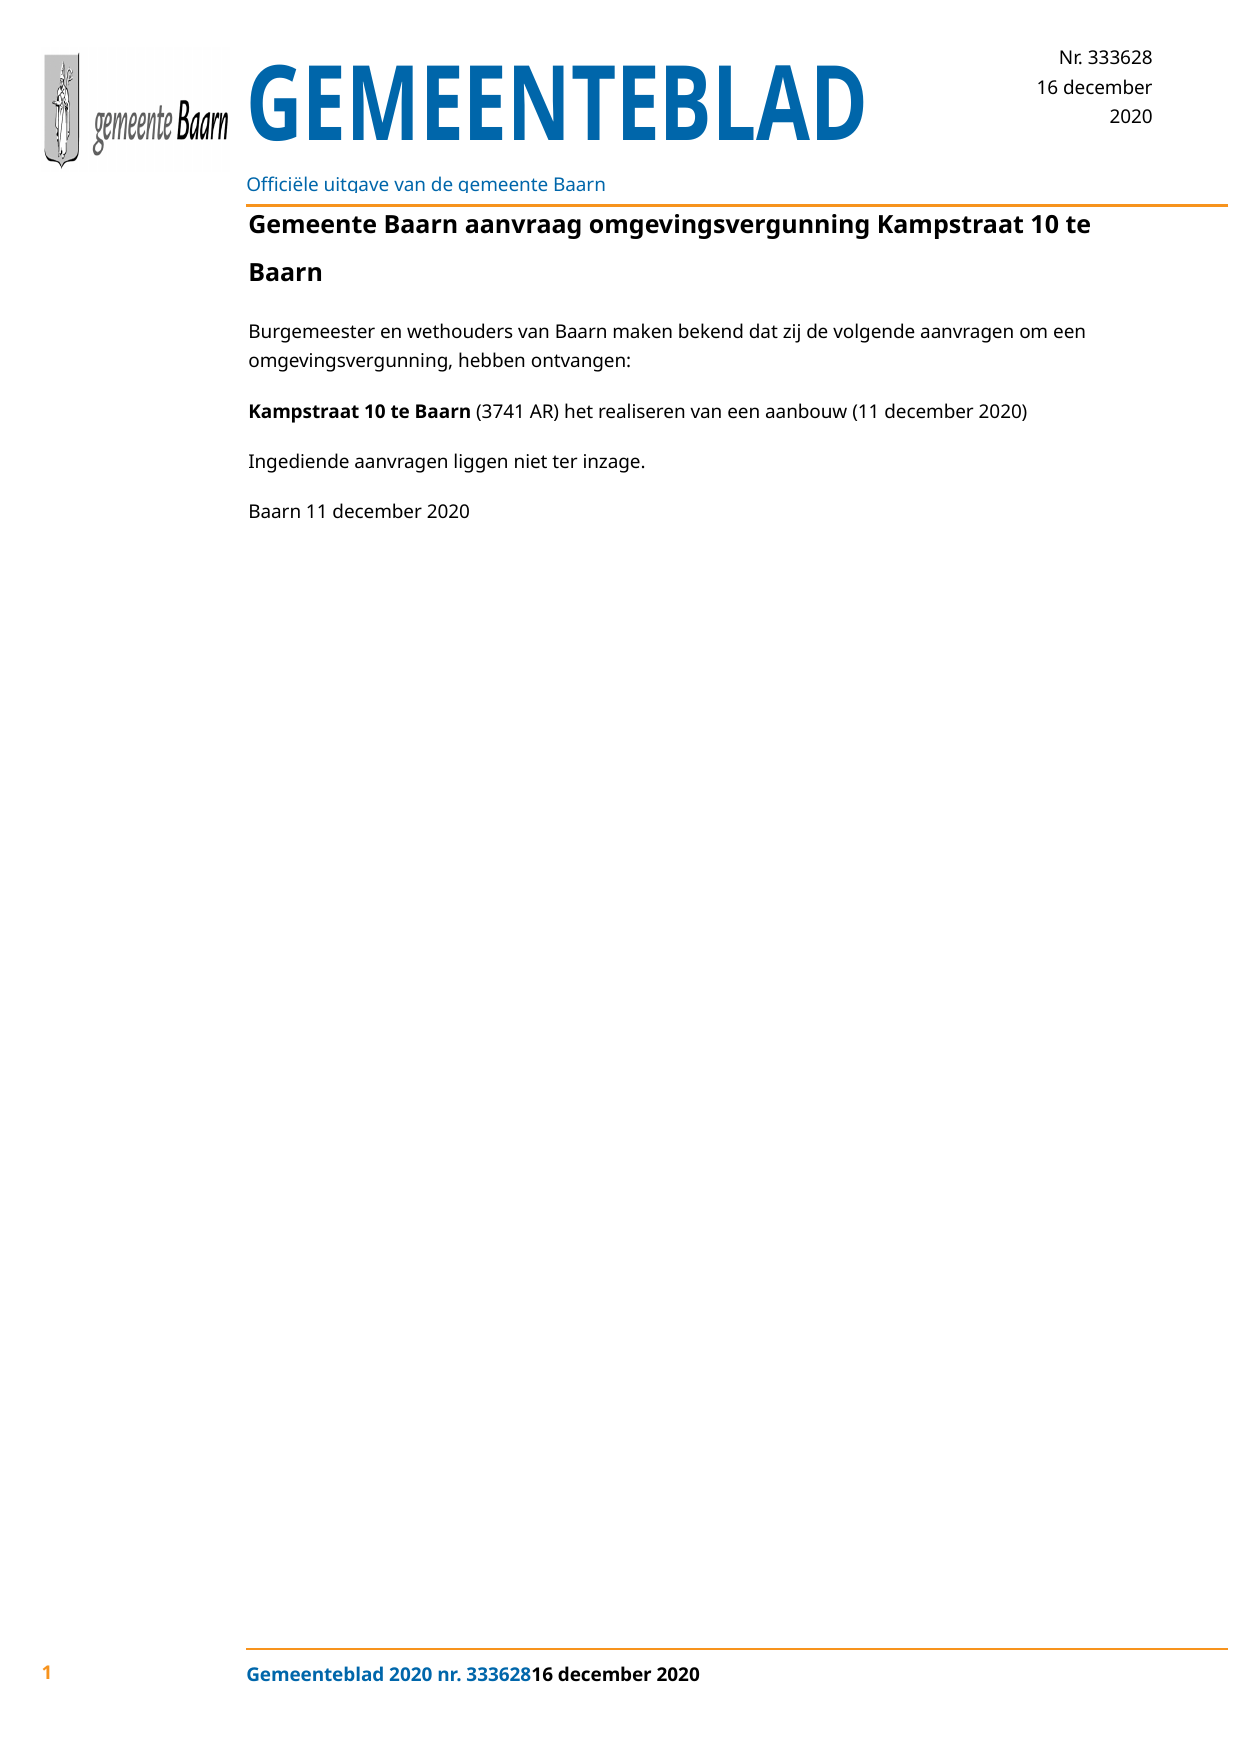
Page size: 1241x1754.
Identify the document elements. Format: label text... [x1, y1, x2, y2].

text Baarn 11 december 2020 [248, 499, 1152, 524]
picture [41, 47, 231, 172]
text Ingediende aanvragen liggen niet ter inzage. [248, 448, 1152, 474]
text Gemeente Baarn aanvraag omgevingsvergunning Kampstraat 10 te Baarn [248, 207, 1152, 288]
text Burgemeester en wethouders van Baarn maken bekend dat zij de volgende aanvragen om een omgevingsvergunning, hebben ontvangen: [248, 318, 1152, 373]
text Kampstraat 10 te Baarn (3741 AR) het realiseren van een aanbouw (11 december 2020) [248, 398, 1152, 424]
